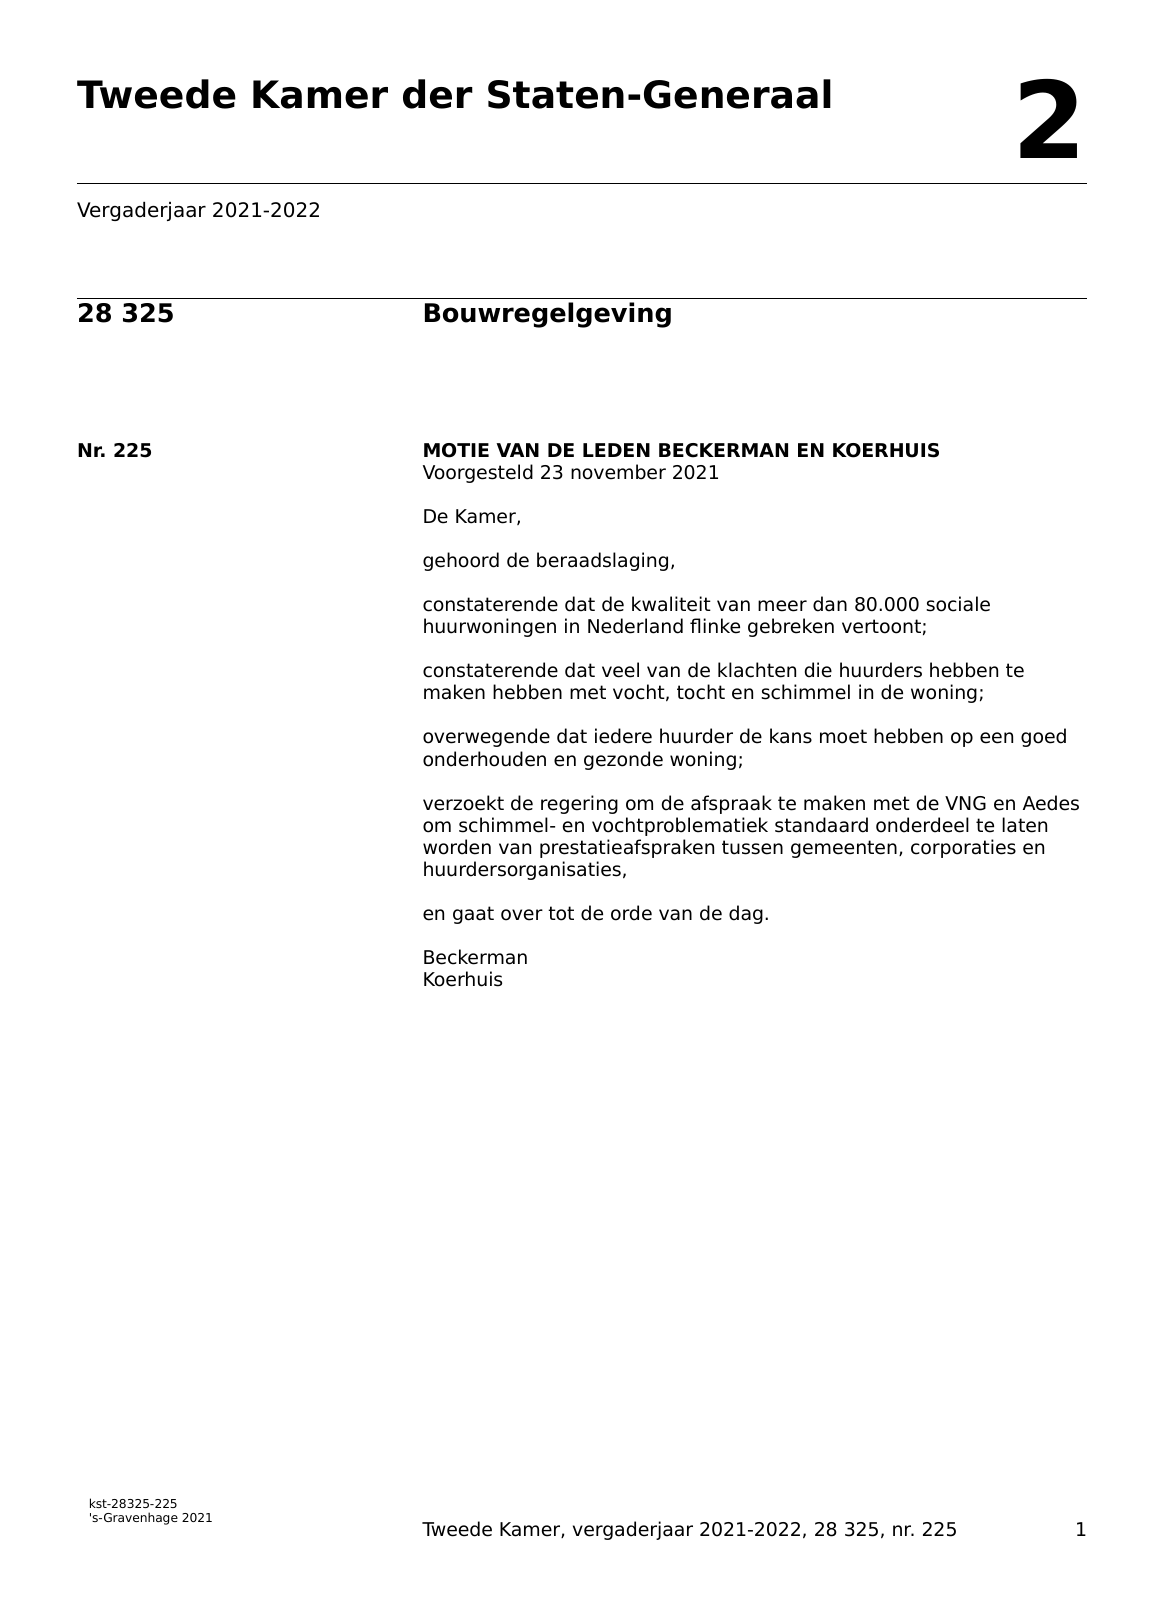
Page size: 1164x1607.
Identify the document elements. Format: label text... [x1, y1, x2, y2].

subtitle Nr. 225 MOTIE VAN DE LEDEN BECKERMAN EN KOERHUIS [77, 440, 1087, 462]
text Voorgesteld 23 november 2021 [422, 462, 1087, 484]
subtitle 28 325 Bouwregelgeving [77, 299, 1087, 329]
table_cell Vergaderjaar 2021-2022 [77, 184, 1087, 298]
text overwegende dat iedere huurder de kans moet hebben op een goed onderhouden en gezonde woning; [422, 726, 1087, 770]
text Koerhuis [422, 969, 1087, 991]
text Beckerman [422, 947, 1087, 969]
text 's-Gravenhage 2021 [88, 1511, 323, 1525]
text constaterende dat veel van de klachten die huurders hebben te maken hebben met vocht, tocht en schimmel in de woning; [422, 660, 1087, 704]
text verzoekt de regering om de afspraak te maken met de VNG en Aedes om schimmel- en vochtproblematiek standaard onderdeel te laten worden van prestatieafspraken tussen gemeenten, corporaties en huurdersorganisaties, [422, 793, 1087, 881]
text kst-28325-225 [88, 1497, 323, 1511]
table_header 2 [886, 59, 1087, 183]
text en gaat over tot de orde van de dag. [422, 903, 1087, 925]
text constaterende dat de kwaliteit van meer dan 80.000 sociale huurwoningen in Nederland flinke gebreken vertoont; [422, 594, 1087, 638]
table_header Tweede Kamer der Staten-Generaal [77, 59, 886, 183]
text gehoord de beraadslaging, [422, 550, 1087, 572]
text De Kamer, [422, 506, 1087, 528]
